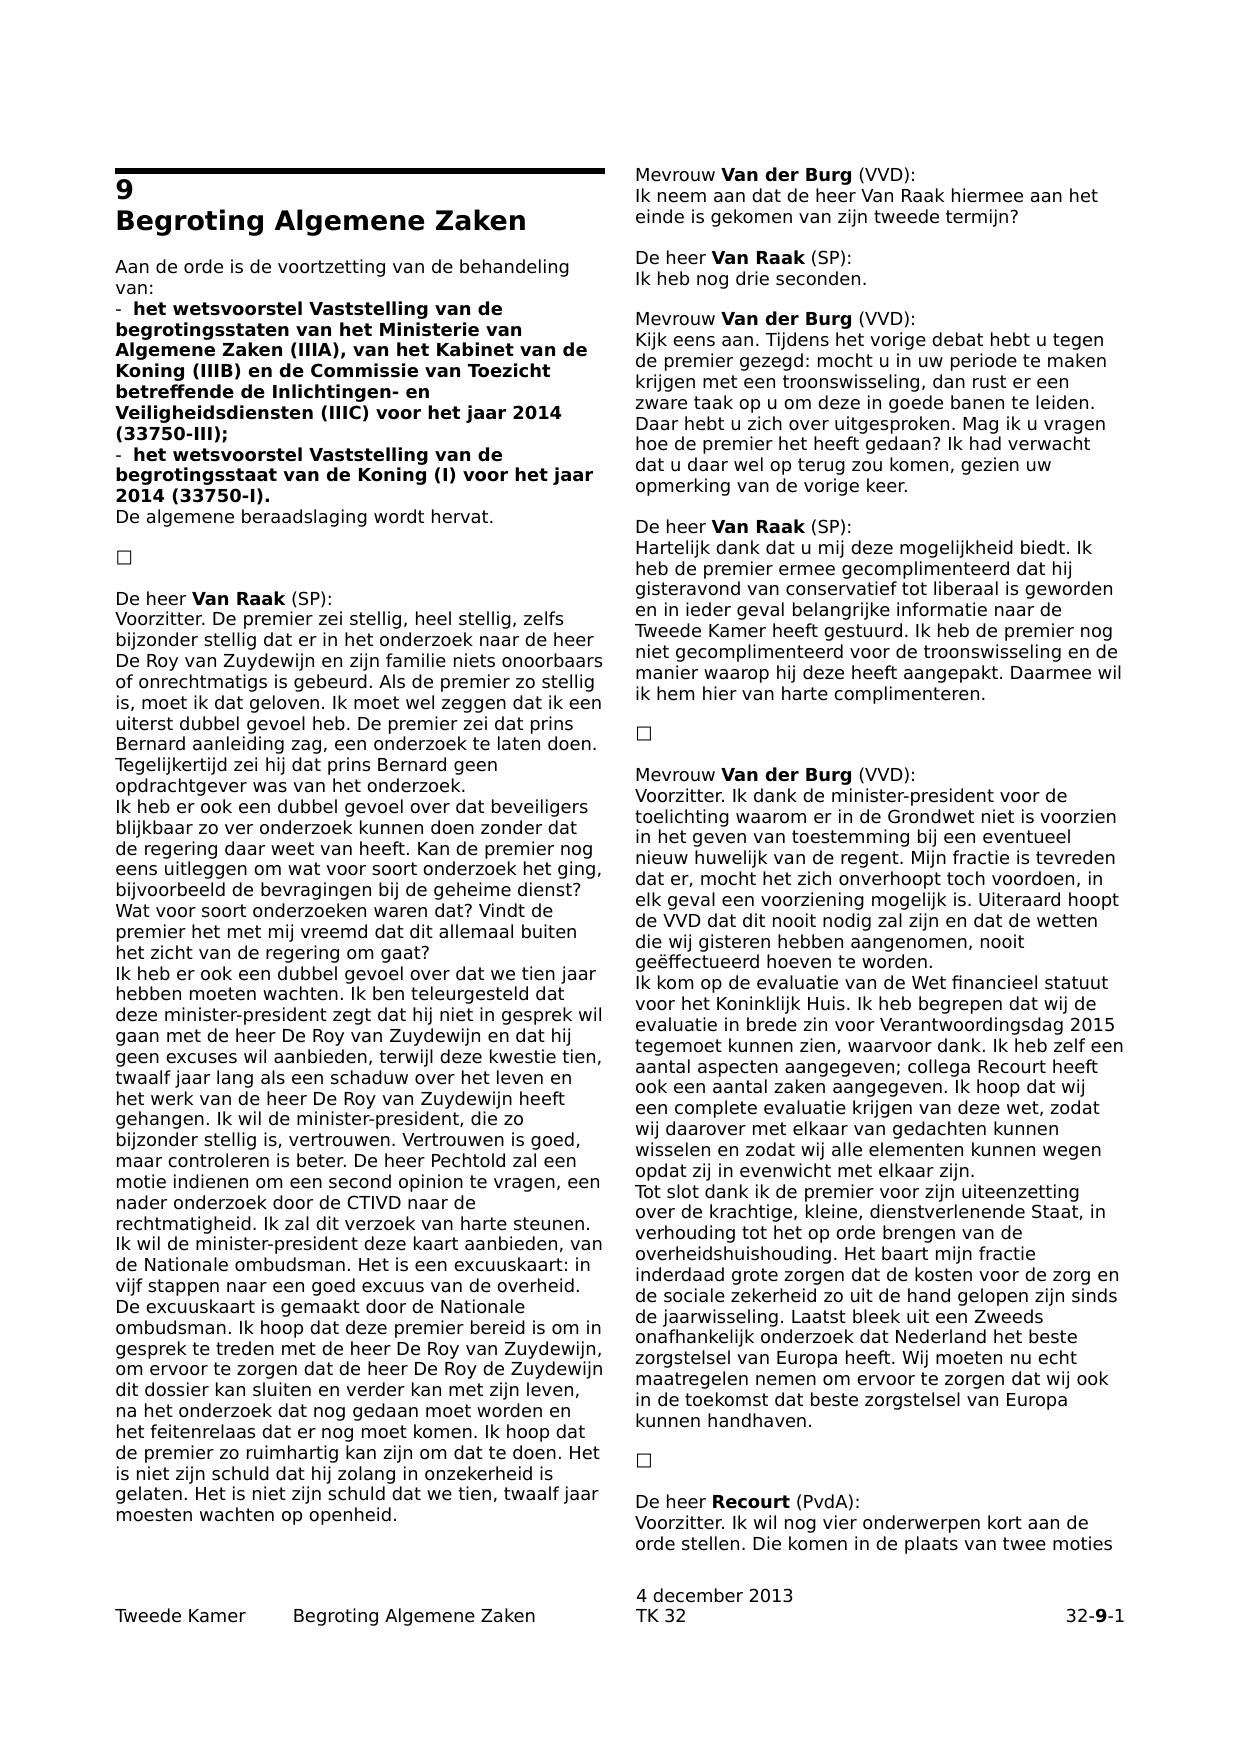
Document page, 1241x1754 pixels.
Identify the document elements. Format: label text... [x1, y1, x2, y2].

text Mevrouw Van der Burg (VVD): [635, 309, 1125, 330]
text Kijk eens aan. Tijdens het vorige debat hebt u tegen de premier gezegd: mocht u in uw periode te maken krijgen met een troonswisseling, dan rust er een zware taak op u om deze in goede banen te leiden. Daar hebt u zich over uitgesproken. Mag ik u vragen hoe de premier het heeft gedaan? Ik had verwacht dat u daar wel op terug zou komen, gezien uw opmerking van de vorige keer. [635, 330, 1125, 497]
text Voorzitter. Ik wil nog vier onderwerpen kort aan de orde stellen. Die komen in de plaats van twee moties [635, 1513, 1125, 1554]
text Ik heb er ook een dubbel gevoel over dat we tien jaar hebben moeten wachten. Ik ben teleurgesteld dat deze minister-president zegt dat hij niet in gesprek wil gaan met de heer De Roy van Zuydewijn en dat hij geen excuses wil aanbieden, terwijl deze kwestie tien, twaalf jaar lang als een schaduw over het leven en het werk van de heer De Roy van Zuydewijn heeft gehangen. Ik wil de minister-president, die zo bijzonder stellig is, vertrouwen. Vertrouwen is goed, maar controleren is beter. De heer Pechtold zal een motie indienen om een second opinion te vragen, een nader onderzoek door de CTIVD naar de rechtmatigheid. Ik zal dit verzoek van harte steunen. [115, 963, 605, 1234]
text Voorzitter. De premier zei stellig, heel stellig, zelfs bijzonder stellig dat er in het onderzoek naar de heer De Roy van Zuydewijn en zijn familie niets onoorbaars of onrechtmatigs is gebeurd. Als de premier zo stellig is, moet ik dat geloven. Ik moet wel zeggen dat ik een uiterst dubbel gevoel heb. De premier zei dat prins Bernard aanleiding zag, een onderzoek te laten doen. Tegelijkertijd zei hij dat prins Bernard geen opdrachtgever was van het onderzoek. [115, 609, 605, 797]
text Voorzitter. Ik dank de minister-president voor de toelichting waarom er in de Grondwet niet is voorzien in het geven van toestemming bij een eventueel nieuw huwelijk van de regent. Mijn fractie is tevreden dat er, mocht het zich onverhoopt toch voordoen, in elk geval een voorziening mogelijk is. Uiteraard hoopt de VVD dat dit nooit nodig zal zijn en dat de wetten die wij gisteren hebben aangenomen, nooit geëffectueerd hoeven te worden. [635, 786, 1125, 973]
text De heer Van Raak (SP): [635, 517, 1125, 537]
text ⬜ [115, 548, 605, 568]
text De algemene beraadslaging wordt hervat. [115, 507, 605, 528]
text De heer Recourt (PvdA): [635, 1492, 1125, 1513]
text Ik kom op de evaluatie van de Wet financieel statuut voor het Koninklijk Huis. Ik heb begrepen dat wij de evaluatie in brede zin voor Verantwoordingsdag 2015 tegemoet kunnen zien, waarvoor dank. Ik heb zelf een aantal aspecten aangegeven; collega Recourt heeft ook een aantal zaken aangegeven. Ik hoop dat wij een complete evaluatie krijgen van deze wet, zodat wij daarover met elkaar van gedachten kunnen wisselen en zodat wij alle elementen kunnen wegen opdat zij in evenwicht met elkaar zijn. [635, 973, 1125, 1181]
text Ik heb nog drie seconden. [635, 268, 1125, 289]
text Aan de orde is de voortzetting van de behandeling van: [115, 257, 605, 298]
text Ik heb er ook een dubbel gevoel over dat beveiligers blijkbaar zo ver onderzoek kunnen doen zonder dat de regering daar weet van heeft. Kan de premier nog eens uitleggen om wat voor soort onderzoek het ging, bijvoorbeeld de bevragingen bij de geheime dienst? Wat voor soort onderzoeken waren dat? Vindt de premier het met mij vreemd dat dit allemaal buiten het zicht van de regering om gaat? [115, 797, 605, 963]
text ⬜ [635, 1451, 1125, 1472]
text Ik neem aan dat de heer Van Raak hiermee aan het einde is gekomen van zijn tweede termijn? [635, 186, 1125, 228]
text Ik wil de minister-president deze kaart aanbieden, van de Nationale ombudsman. Het is een excuuskaart: in vijf stappen naar een goed excuus van de overheid. De excuuskaart is gemaakt door de Nationale ombudsman. Ik hoop dat deze premier bereid is om in gesprek te treden met de heer De Roy van Zuydewijn, om ervoor te zorgen dat de heer De Roy de Zuydewijn dit dossier kan sluiten en verder kan met zijn leven, na het onderzoek dat nog gedaan moet worden en het feitenrelaas dat er nog moet komen. Ik hoop dat de premier zo ruimhartig kan zijn om dat te doen. Het is niet zijn schuld dat hij zolang in onzekerheid is gelaten. Het is niet zijn schuld dat we tien, twaalf jaar moesten wachten op openheid. [115, 1234, 605, 1526]
text De heer Van Raak (SP): [115, 588, 605, 609]
title 9 Begroting Algemene Zaken [115, 174, 605, 237]
text ⬜ [635, 724, 1125, 745]
text Mevrouw Van der Burg (VVD): [635, 765, 1125, 786]
list het wetsvoorstel Vaststelling van de begrotingsstaten van het Ministerie van Algemene Zaken (IIIA), van het Kabinet van de Koning (IIIB) en de Commissie van Toezicht betreffende de Inlichtingen- en Veiligheidsdiensten (IIIC) voor het jaar 2014 (33750-III); [115, 298, 605, 444]
text Tot slot dank ik de premier voor zijn uiteenzetting over de krachtige, kleine, dienstverlenende Staat, in verhouding tot het op orde brengen van de overheidshuishouding. Het baart mijn fractie inderdaad grote zorgen dat de kosten voor de zorg en de sociale zekerheid zo uit de hand gelopen zijn sinds de jaarwisseling. Laatst bleek uit een Zweeds onafhankelijk onderzoek dat Nederland het beste zorgstelsel van Europa heeft. Wij moeten nu echt maatregelen nemen om ervoor te zorgen dat wij ook in de toekomst dat beste zorgstelsel van Europa kunnen handhaven. [635, 1181, 1125, 1431]
text De heer Van Raak (SP): [635, 248, 1125, 268]
list het wetsvoorstel Vaststelling van de begrotingsstaat van de Koning (I) voor het jaar 2014 (33750-I). [115, 444, 605, 507]
text Mevrouw Van der Burg (VVD): [635, 165, 1125, 186]
text Hartelijk dank dat u mij deze mogelijkheid biedt. Ik heb de premier ermee gecomplimenteerd dat hij gisteravond van conservatief tot liberaal is geworden en in ieder geval belangrijke informatie naar de Tweede Kamer heeft gestuurd. Ik heb de premier nog niet gecomplimenteerd voor de troonswisseling en de manier waarop hij deze heeft aangepakt. Daarmee wil ik hem hier van harte complimenteren. [635, 537, 1125, 704]
